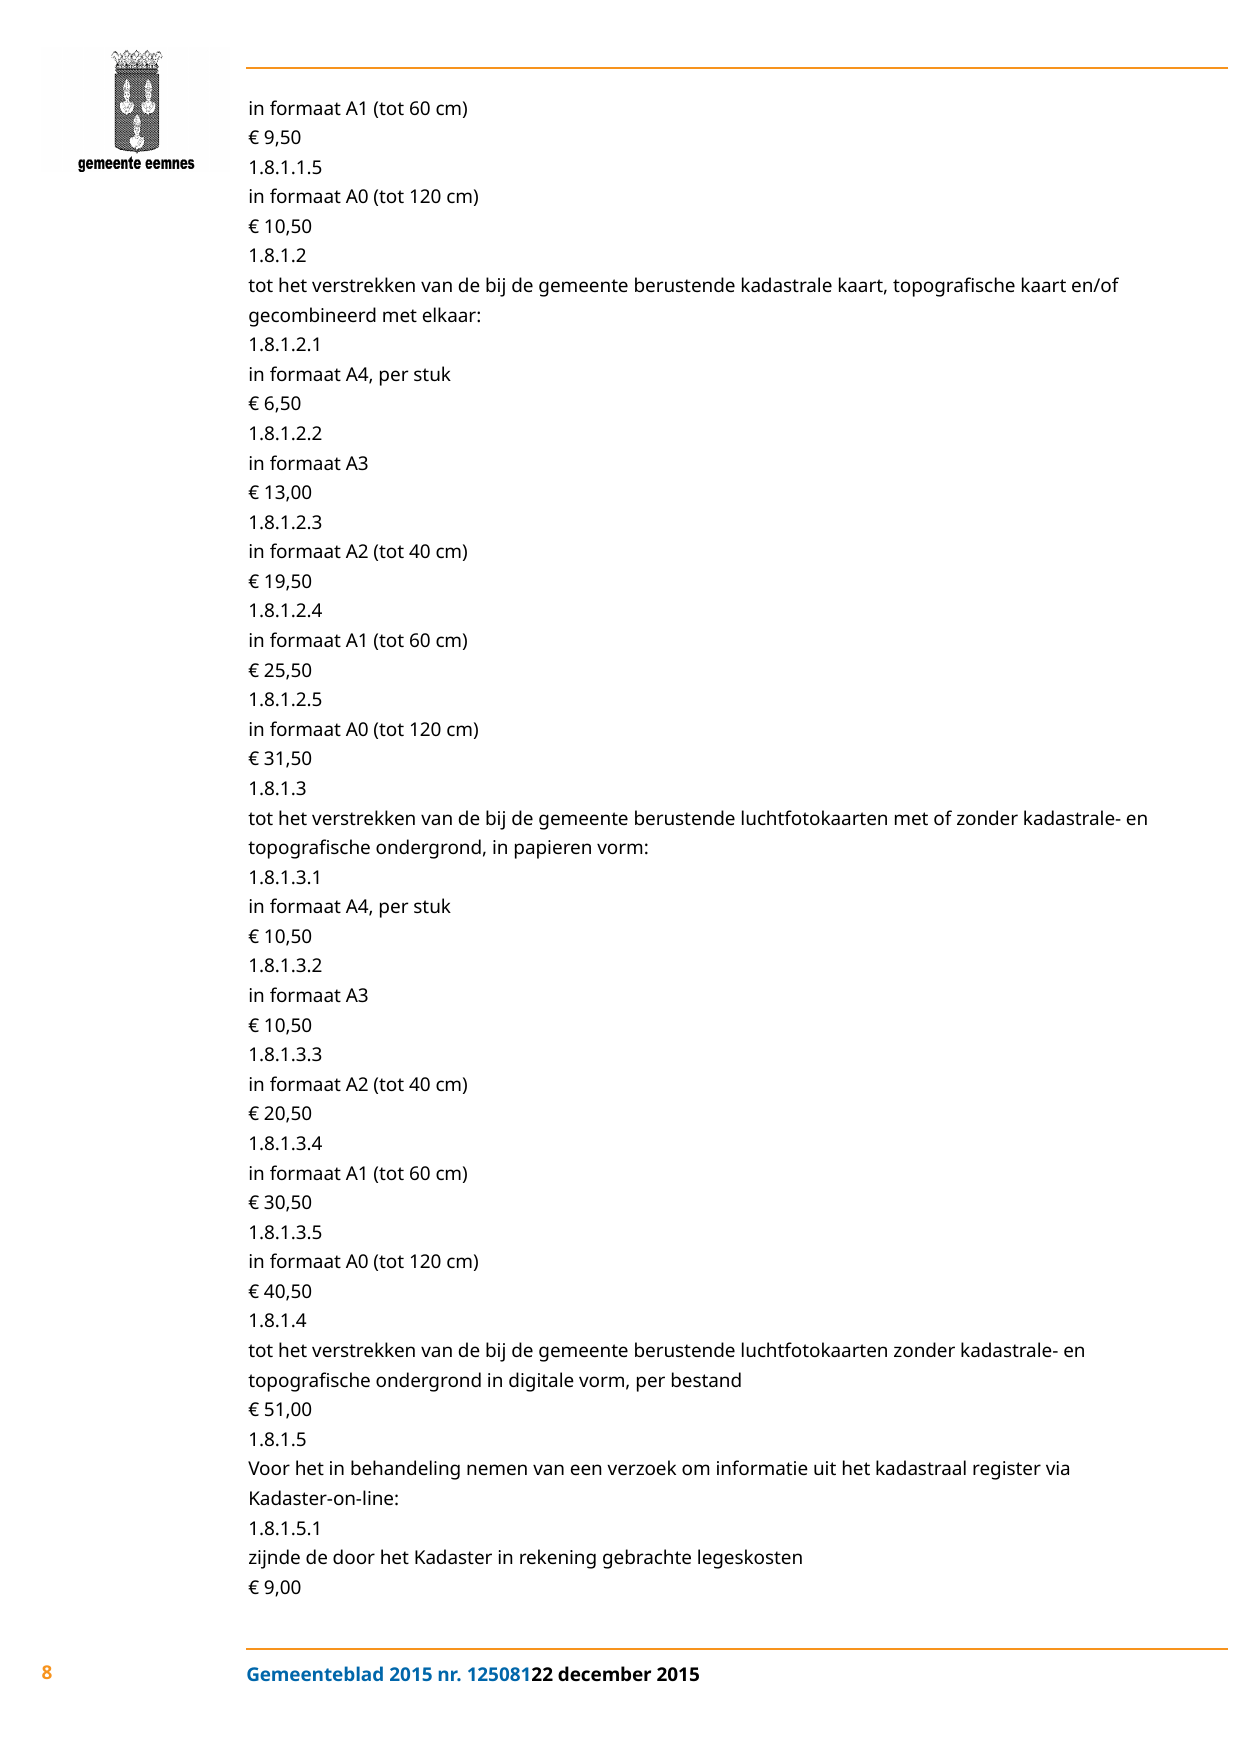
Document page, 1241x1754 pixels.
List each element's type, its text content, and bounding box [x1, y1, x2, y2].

text in formaat A4, per stuk [248, 893, 1152, 919]
text € 10,50 [248, 213, 1152, 239]
text in formaat A1 (tot 60 cm) [248, 627, 1152, 653]
text € 6,50 [248, 391, 1152, 416]
text 1.8.1.3.1 [248, 864, 1152, 890]
text € 25,50 [248, 657, 1152, 683]
text in formaat A1 (tot 60 cm) [248, 95, 1152, 121]
text in formaat A3 [248, 450, 1152, 476]
text in formaat A2 (tot 40 cm) [248, 538, 1152, 564]
text € 20,50 [248, 1101, 1152, 1126]
text in formaat A2 (tot 40 cm) [248, 1071, 1152, 1097]
text € 10,50 [248, 1012, 1152, 1038]
text € 9,50 [248, 124, 1152, 150]
text 1.8.1.3.5 [248, 1219, 1152, 1245]
text € 51,00 [248, 1396, 1152, 1422]
text tot het verstrekken van de bij de gemeente berustende kadastrale kaart, topografische kaart en/of gecombineerd met elkaar: [248, 272, 1152, 328]
text 1.8.1.3.4 [248, 1130, 1152, 1156]
picture [41, 47, 231, 172]
text in formaat A0 (tot 120 cm) [248, 716, 1152, 742]
text 1.8.1.2.4 [248, 598, 1152, 623]
text 1.8.1.2 [248, 243, 1152, 268]
text tot het verstrekken van de bij de gemeente berustende luchtfotokaarten zonder kadastrale- en topografische ondergrond in digitale vorm, per bestand [248, 1337, 1152, 1393]
text Voor het in behandeling nemen van een verzoek om informatie uit het kadastraal register via Kadaster-on-line: [248, 1456, 1152, 1511]
text 1.8.1.2.2 [248, 420, 1152, 446]
text € 13,00 [248, 479, 1152, 505]
text in formaat A0 (tot 120 cm) [248, 183, 1152, 209]
text 1.8.1.2.1 [248, 331, 1152, 357]
text in formaat A4, per stuk [248, 361, 1152, 387]
text € 30,50 [248, 1189, 1152, 1215]
text € 10,50 [248, 923, 1152, 949]
text € 40,50 [248, 1278, 1152, 1304]
text 1.8.1.1.5 [248, 154, 1152, 180]
text 1.8.1.5.1 [248, 1515, 1152, 1541]
text 1.8.1.3 [248, 775, 1152, 801]
text zijnde de door het Kadaster in rekening gebrachte legeskosten [248, 1544, 1152, 1570]
text in formaat A1 (tot 60 cm) [248, 1160, 1152, 1186]
text € 31,50 [248, 746, 1152, 771]
text 1.8.1.2.5 [248, 686, 1152, 712]
text 1.8.1.3.2 [248, 953, 1152, 978]
text 1.8.1.4 [248, 1308, 1152, 1333]
text 1.8.1.3.3 [248, 1041, 1152, 1067]
text in formaat A3 [248, 982, 1152, 1008]
text € 9,00 [248, 1574, 1152, 1600]
text 1.8.1.2.3 [248, 509, 1152, 535]
text tot het verstrekken van de bij de gemeente berustende luchtfotokaarten met of zonder kadastrale- en topografische ondergrond, in papieren vorm: [248, 805, 1152, 860]
text € 19,50 [248, 568, 1152, 594]
text in formaat A0 (tot 120 cm) [248, 1248, 1152, 1274]
text 1.8.1.5 [248, 1426, 1152, 1452]
